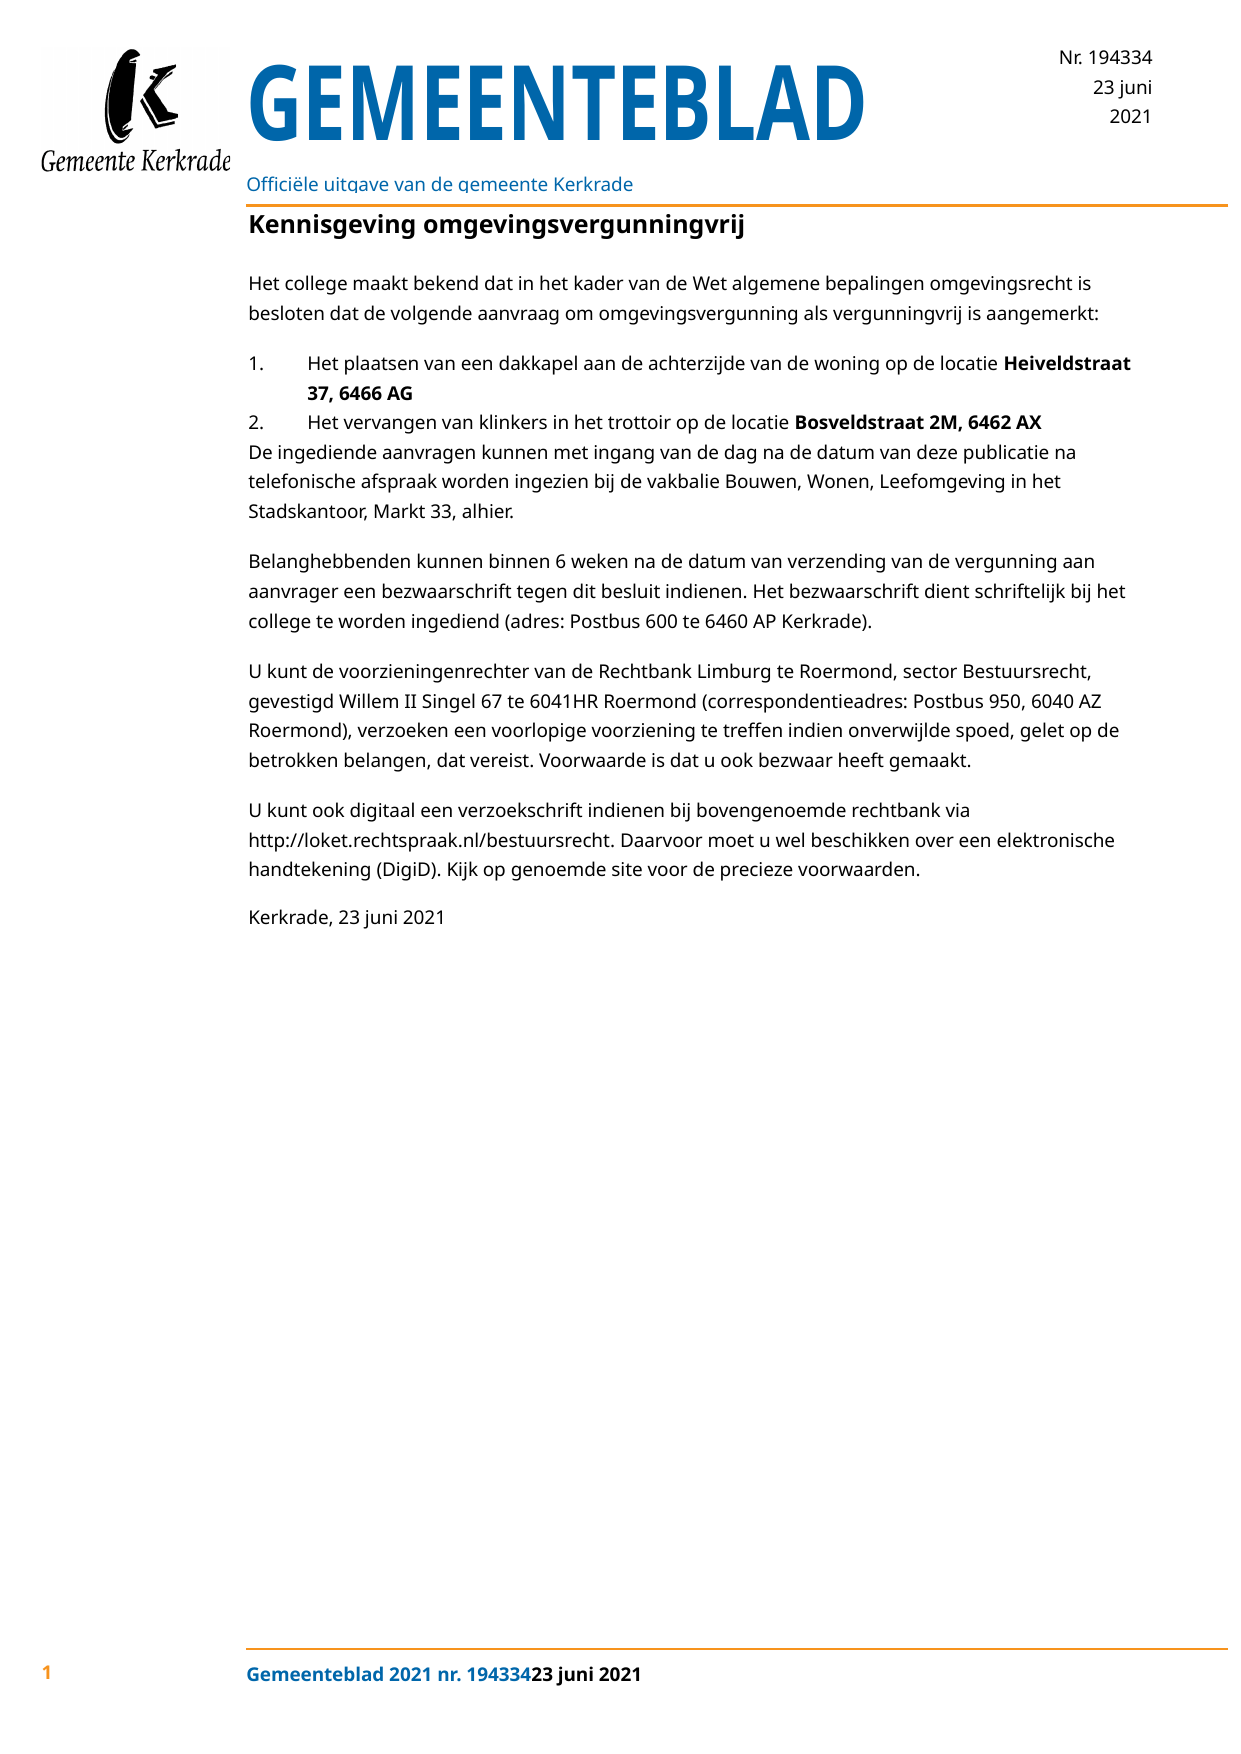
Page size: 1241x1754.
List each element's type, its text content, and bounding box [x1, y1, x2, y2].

text Kennisgeving omgevingsvergunningvrij [248, 207, 1152, 241]
text Kerkrade, 23 juni 2021 [248, 904, 1152, 930]
list Het vervangen van klinkers in het trottoir op de locatie Bosveldstraat 2M, 6462 AX [248, 409, 1152, 435]
text De ingediende aanvragen kunnen met ingang van de dag na de datum van deze publicatie na telefonische afspraak worden ingezien bij de vakbalie Bouwen, Wonen, Leefomgeving in het Stadskantoor, Markt 33, alhier. [248, 439, 1152, 524]
list Het plaatsen van een dakkapel aan de achterzijde van de woning op de locatie Heiveldstraat 37, 6466 AG [248, 350, 1152, 406]
text U kunt ook digitaal een verzoekschrift indienen bij bovengenoemde rechtbank via http://loket.rechtspraak.nl/bestuursrecht. Daarvoor moet u wel beschikken over een elektronische handtekening (DigiD). Kijk op genoemde site voor de precieze voorwaarden. [248, 797, 1152, 882]
text Belanghebbenden kunnen binnen 6 weken na de datum van verzending van de vergunning aan aanvrager een bezwaarschrift tegen dit besluit indienen. Het bezwaarschrift dient schriftelijk bij het college te worden ingediend (adres: Postbus 600 te 6460 AP Kerkrade). [248, 549, 1152, 633]
text U kunt de voorzieningenrechter van de Rechtbank Limburg te Roermond, sector Bestuursrecht, gevestigd Willem II Singel 67 te 6041HR Roermond (correspondentieadres: Postbus 950, 6040 AZ Roermond), verzoeken een voorlopige voorziening te treffen indien onverwijlde spoed, gelet op de betrokken belangen, dat vereist. Voorwaarde is dat u ook bezwaar heeft gemaakt. [248, 658, 1152, 773]
text Het college maakt bekend dat in het kader van de Wet algemene bepalingen omgevingsrecht is besloten dat de volgende aanvraag om omgevingsvergunning als vergunningvrij is aangemerkt: [248, 270, 1152, 326]
picture [41, 47, 231, 172]
